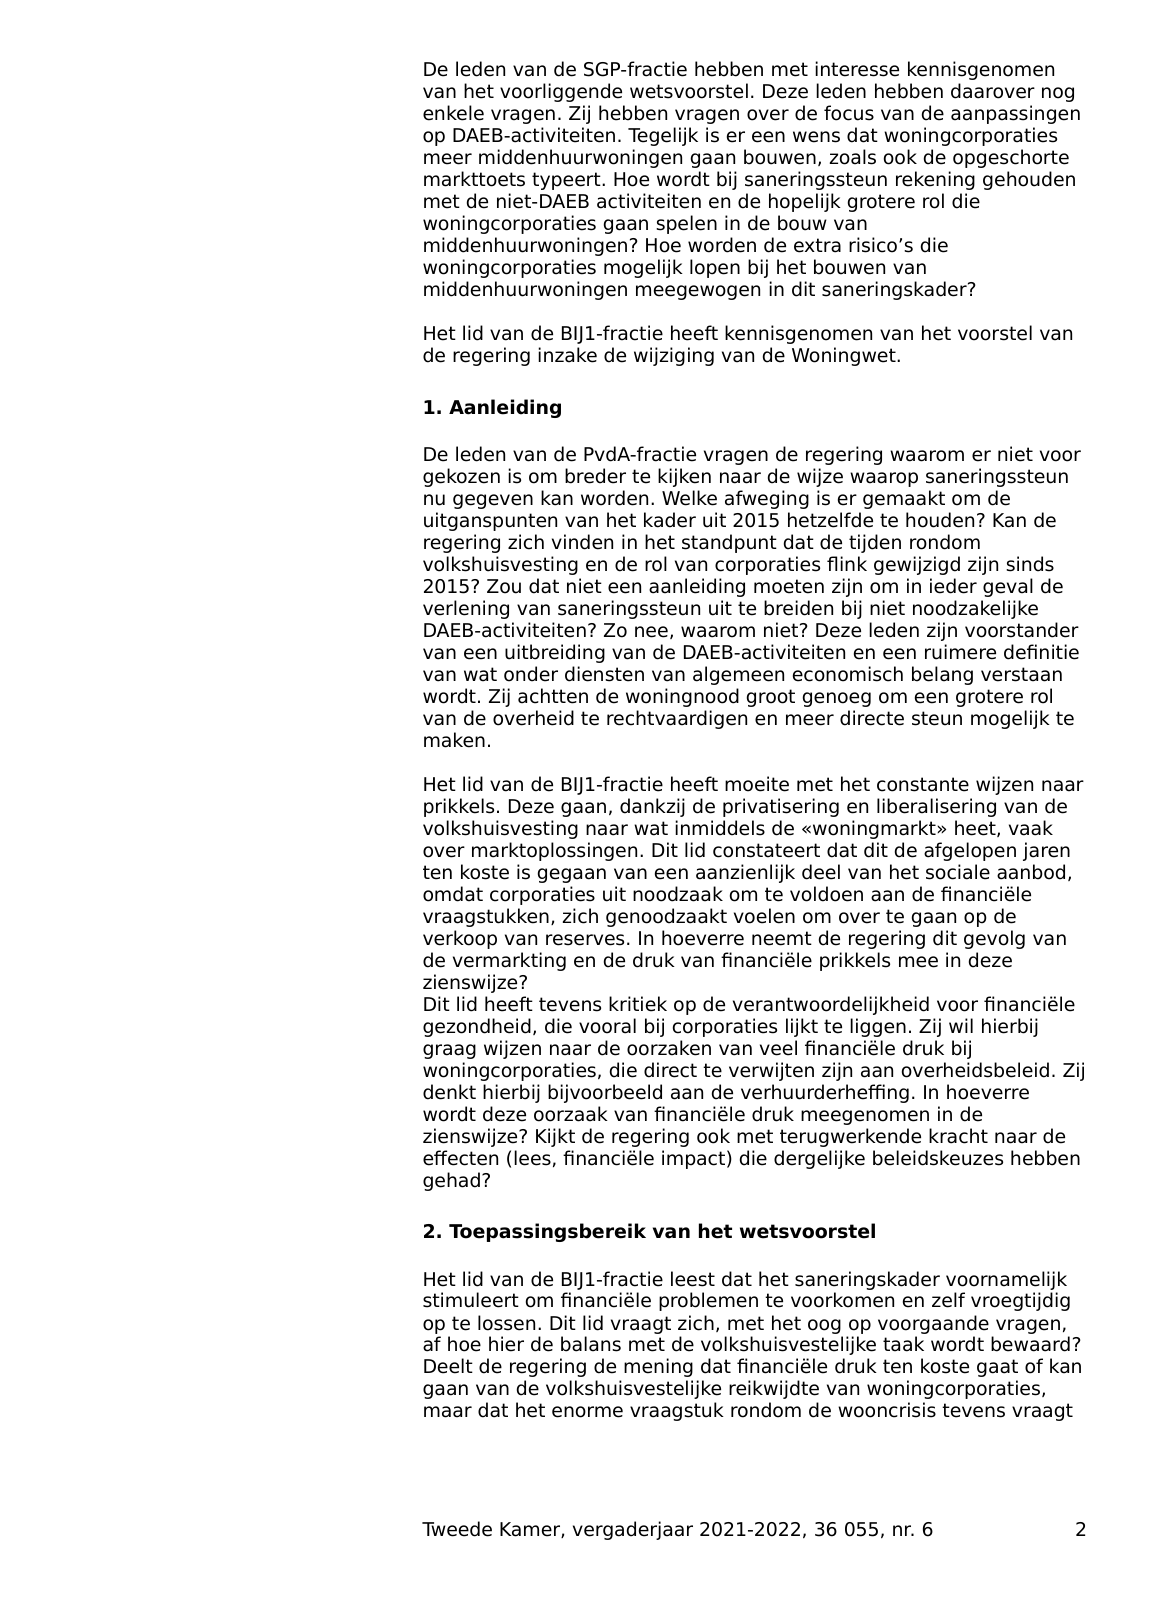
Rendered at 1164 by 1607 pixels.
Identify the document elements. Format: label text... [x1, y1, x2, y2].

text Het lid van de BIJ1-fractie leest dat het saneringskader voornamelijk stimuleert om financiële problemen te voorkomen en zelf vroegtijdig op te lossen. Dit lid vraagt zich, met het oog op voorgaande vragen, af hoe hier de balans met de volkshuisvestelijke taak wordt bewaard? Deelt de regering de mening dat financiële druk ten koste gaat of kan gaan van de volkshuisvestelijke reikwijdte van woningcorporaties, maar dat het enorme vraagstuk rondom de wooncrisis tevens vraagt [422, 1268, 1087, 1422]
text Dit lid heeft tevens kritiek op de verantwoordelijkheid voor financiële gezondheid, die vooral bij corporaties lijkt te liggen. Zij wil hierbij graag wijzen naar de oorzaken van veel financiële druk bij woningcorporaties, die direct te verwijten zijn aan overheidsbeleid. Zij denkt hierbij bijvoorbeeld aan de verhuurderheffing. In hoeverre wordt deze oorzaak van financiële druk meegenomen in de zienswijze? Kijkt de regering ook met terugwerkende kracht naar de effecten (lees, financiële impact) die dergelijke beleidskeuzes hebben gehad? [422, 994, 1087, 1191]
text Het lid van de BIJ1-fractie heeft moeite met het constante wijzen naar prikkels. Deze gaan, dankzij de privatisering en liberalisering van de volkshuisvesting naar wat inmiddels de «woningmarkt» heet, vaak over marktoplossingen. Dit lid constateert dat dit de afgelopen jaren ten koste is gegaan van een aanzienlijk deel van het sociale aanbod, omdat corporaties uit noodzaak om te voldoen aan de financiële vraagstukken, zich genoodzaakt voelen om over te gaan op de verkoop van reserves. In hoeverre neemt de regering dit gevolg van de vermarkting en de druk van financiële prikkels mee in deze zienswijze? [422, 774, 1087, 994]
subtitle 1. Aanleiding [422, 397, 1087, 419]
text De leden van de PvdA-fractie vragen de regering waarom er niet voor gekozen is om breder te kijken naar de wijze waarop saneringssteun nu gegeven kan worden. Welke afweging is er gemaakt om de uitganspunten van het kader uit 2015 hetzelfde te houden? Kan de regering zich vinden in het standpunt dat de tijden rondom volkshuisvesting en de rol van corporaties flink gewijzigd zijn sinds 2015? Zou dat niet een aanleiding moeten zijn om in ieder geval de verlening van saneringssteun uit te breiden bij niet noodzakelijke DAEB-activiteiten? Zo nee, waarom niet? Deze leden zijn voorstander van een uitbreiding van de DAEB-activiteiten en een ruimere definitie van wat onder diensten van algemeen economisch belang verstaan wordt. Zij achtten de woningnood groot genoeg om een grotere rol van de overheid te rechtvaardigen en meer directe steun mogelijk te maken. [422, 444, 1087, 752]
text De leden van de SGP-fractie hebben met interesse kennisgenomen van het voorliggende wetsvoorstel. Deze leden hebben daarover nog enkele vragen. Zij hebben vragen over de focus van de aanpassingen op DAEB-activiteiten. Tegelijk is er een wens dat woningcorporaties meer middenhuurwoningen gaan bouwen, zoals ook de opgeschorte markttoets typeert. Hoe wordt bij saneringssteun rekening gehouden met de niet-DAEB activiteiten en de hopelijk grotere rol die woningcorporaties gaan spelen in de bouw van middenhuurwoningen? Hoe worden de extra risico’s die woningcorporaties mogelijk lopen bij het bouwen van middenhuurwoningen meegewogen in dit saneringskader? [422, 59, 1087, 301]
subtitle 2. Toepassingsbereik van het wetsvoorstel [422, 1221, 1087, 1243]
text Het lid van de BIJ1-fractie heeft kennisgenomen van het voorstel van de regering inzake de wijziging van de Woningwet. [422, 323, 1087, 367]
